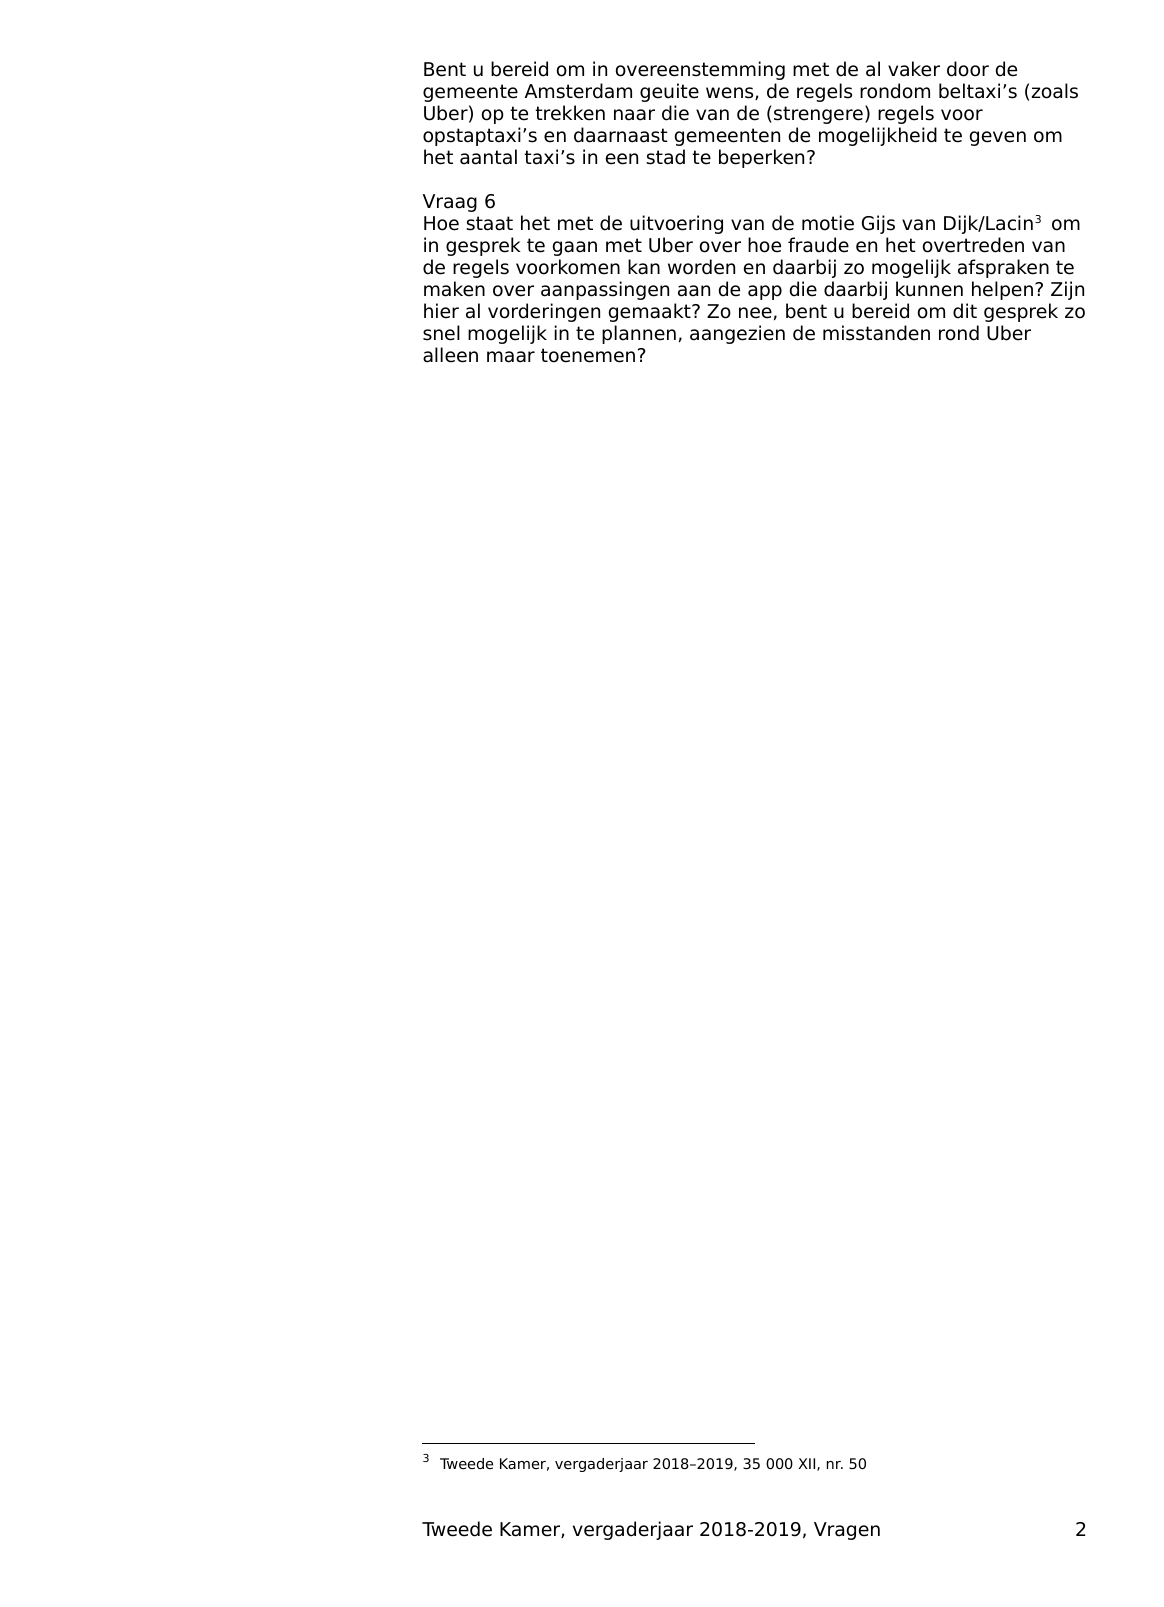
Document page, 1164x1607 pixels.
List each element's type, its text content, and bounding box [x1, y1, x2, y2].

text Tweede Kamer, vergaderjaar 2018–2019, 35 000 XII, nr. 50 [422, 1452, 1087, 1474]
text Bent u bereid om in overeenstemming met de al vaker door de gemeente Amsterdam geuite wens, de regels rondom beltaxi’s (zoals Uber) op te trekken naar die van de (strengere) regels voor opstaptaxi’s en daarnaast gemeenten de mogelijkheid te geven om het aantal taxi’s in een stad te beperken? [422, 59, 1087, 169]
text Vraag 6 [422, 191, 1087, 213]
text Hoe staat het met de uitvoering van de motie Gijs van Dijk/Lacin om in gesprek te gaan met Uber over hoe fraude en het overtreden van de regels voorkomen kan worden en daarbij zo mogelijk afspraken te maken over aanpassingen aan de app die daarbij kunnen helpen? Zijn hier al vorderingen gemaakt? Zo nee, bent u bereid om dit gesprek zo snel mogelijk in te plannen, aangezien de misstanden rond Uber alleen maar toenemen? [422, 213, 1087, 367]
